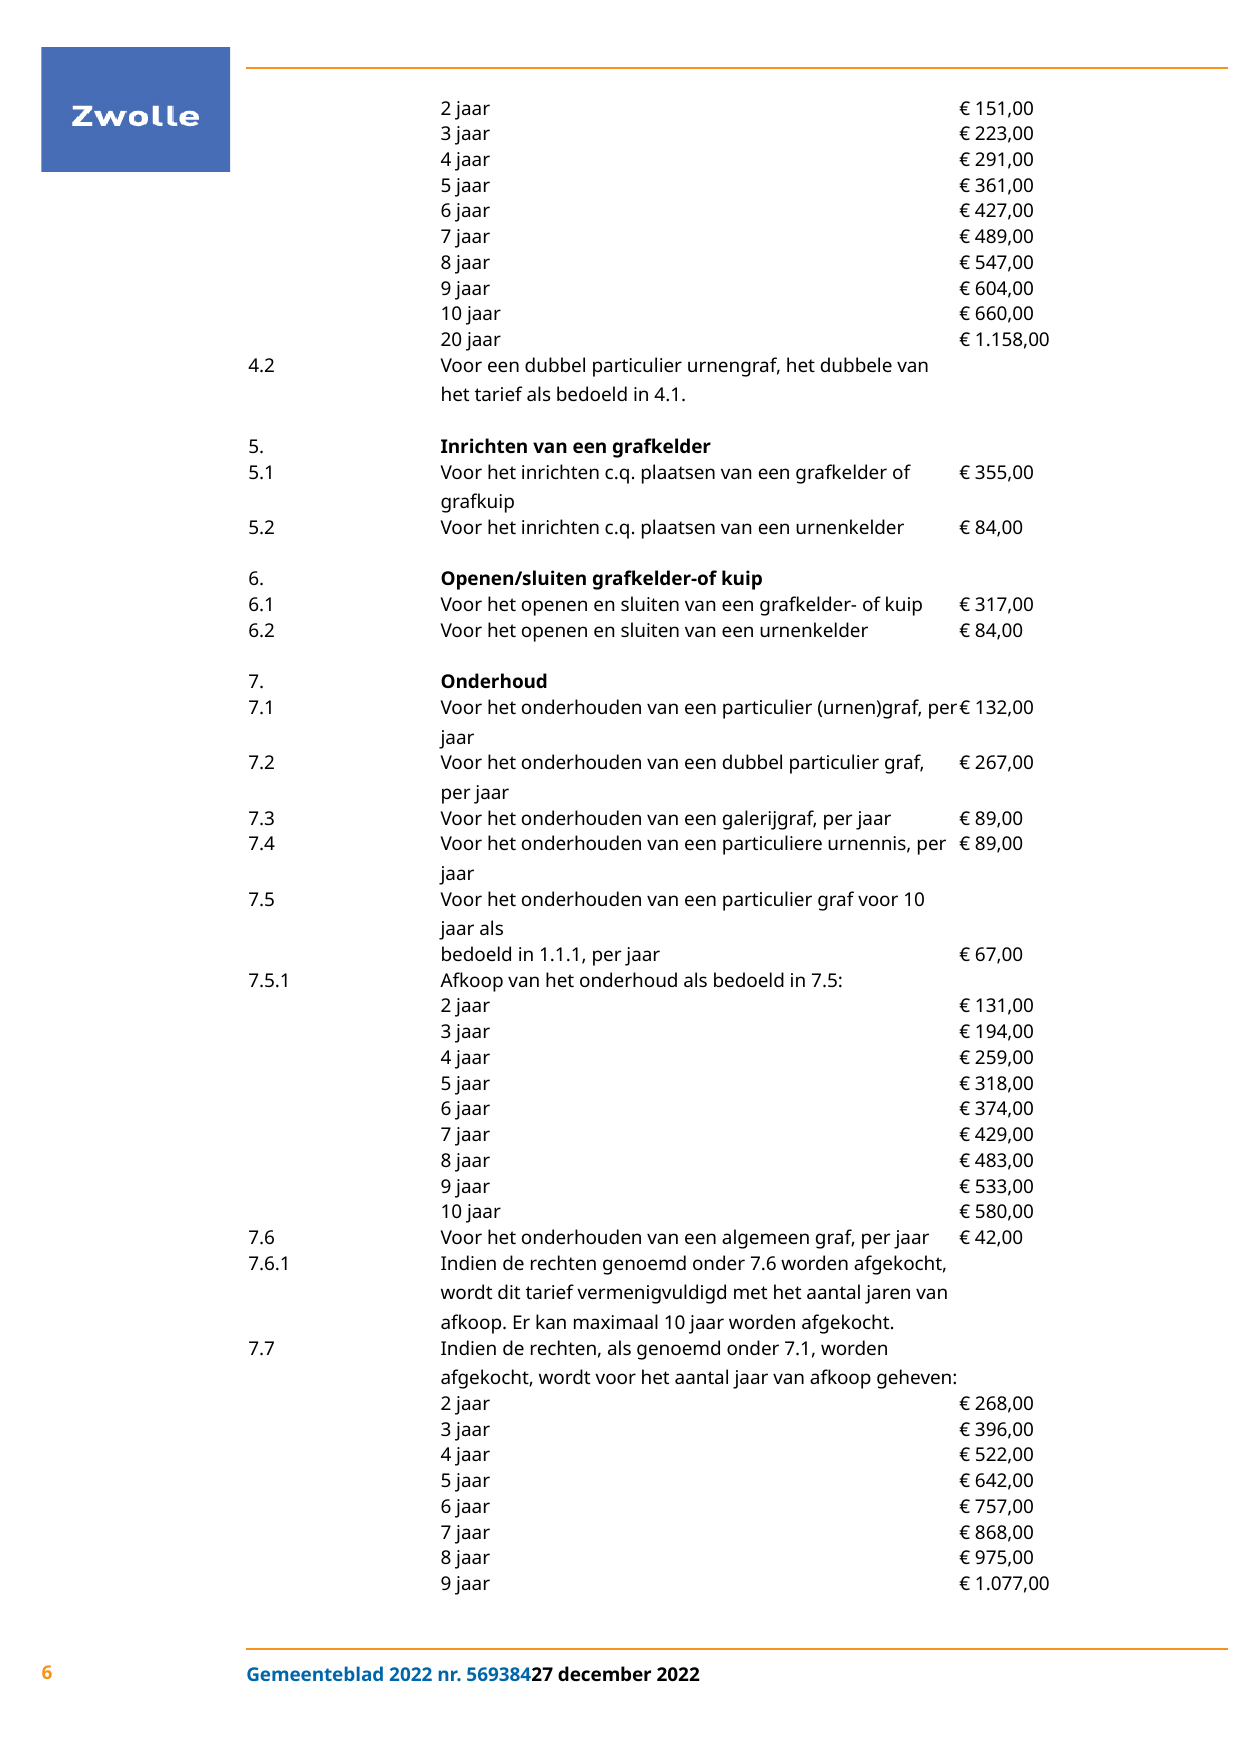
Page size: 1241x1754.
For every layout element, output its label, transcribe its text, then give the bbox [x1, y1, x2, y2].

table_cell Indien de rechten, als genoemd onder 7.1, worden afgekocht, wordt voor het aantal jaar van afkoop geheven: [440, 1335, 959, 1390]
table_cell € 42,00 [959, 1224, 1152, 1250]
table_cell 5 jaar [440, 172, 959, 198]
table_cell 3 jaar [440, 121, 959, 146]
table_cell [248, 172, 440, 198]
table_cell [959, 967, 1152, 993]
table_cell 7.4 [248, 831, 440, 886]
table_cell € 547,00 [959, 249, 1152, 275]
table_cell € 194,00 [959, 1019, 1152, 1044]
table_cell € 131,00 [959, 993, 1152, 1018]
table_cell € 429,00 [959, 1121, 1152, 1147]
table_cell 4 jaar [440, 1044, 959, 1070]
table_cell [959, 643, 1152, 668]
table_cell [959, 408, 1152, 433]
table_cell 8 jaar [440, 1545, 959, 1570]
table_cell € 318,00 [959, 1070, 1152, 1096]
table_cell 7 jaar [440, 224, 959, 249]
table_cell € 223,00 [959, 121, 1152, 146]
table_cell € 317,00 [959, 591, 1152, 617]
table_cell 6. [248, 566, 440, 591]
table_cell 5 jaar [440, 1468, 959, 1493]
table_cell 4 jaar [440, 146, 959, 172]
table_cell [248, 1147, 440, 1173]
table_cell 7.5.1 [248, 967, 440, 993]
table_cell 6 jaar [440, 198, 959, 223]
table_cell € 427,00 [959, 198, 1152, 223]
table_cell [959, 669, 1152, 694]
table_cell [248, 146, 440, 172]
table_cell Voor het openen en sluiten van een grafkelder- of kuip [440, 591, 959, 617]
table_cell 9 jaar [440, 1173, 959, 1198]
table_cell [248, 1442, 440, 1467]
table_cell € 522,00 [959, 1442, 1152, 1467]
table_cell 7.6 [248, 1224, 440, 1250]
table_cell 2 jaar [440, 95, 959, 121]
table_cell € 489,00 [959, 224, 1152, 249]
table_cell € 361,00 [959, 172, 1152, 198]
table_cell [248, 249, 440, 275]
table_cell 7.1 [248, 694, 440, 749]
table_cell 7 jaar [440, 1121, 959, 1147]
table_cell 5. [248, 433, 440, 459]
table_cell [248, 1416, 440, 1442]
table_cell bedoeld in 1.1.1, per jaar [440, 941, 959, 967]
table_cell € 396,00 [959, 1416, 1152, 1442]
table_cell 10 jaar [440, 1199, 959, 1224]
table_cell € 355,00 [959, 459, 1152, 514]
table_cell Voor het onderhouden van een dubbel particulier graf, per jaar [440, 750, 959, 805]
table_cell 3 jaar [440, 1416, 959, 1442]
table_cell [248, 121, 440, 146]
table_cell 6 jaar [440, 1493, 959, 1519]
table_cell Voor het inrichten c.q. plaatsen van een grafkelder of grafkuip [440, 459, 959, 514]
table_cell [959, 1335, 1152, 1390]
table_cell € 89,00 [959, 831, 1152, 886]
table_cell [440, 540, 959, 566]
table_cell 4.2 [248, 352, 440, 407]
table_cell [959, 886, 1152, 941]
table_cell € 84,00 [959, 617, 1152, 643]
table_cell Voor het onderhouden van een particulier graf voor 10 jaar als [440, 886, 959, 941]
table_cell € 89,00 [959, 805, 1152, 831]
table_cell Openen/sluiten grafkelder-of kuip [440, 566, 959, 591]
table_cell € 642,00 [959, 1468, 1152, 1493]
table_cell Afkoop van het onderhoud als bedoeld in 7.5: [440, 967, 959, 993]
table_cell [440, 408, 959, 433]
table_cell [248, 275, 440, 301]
table_cell 6 jaar [440, 1096, 959, 1121]
table_cell [248, 224, 440, 249]
table_cell [248, 1545, 440, 1570]
table_cell [248, 95, 440, 121]
table_cell Voor het inrichten c.q. plaatsen van een urnenkelder [440, 514, 959, 540]
table_cell 5 jaar [440, 1070, 959, 1096]
table_cell 7 jaar [440, 1519, 959, 1544]
table_cell 10 jaar [440, 301, 959, 326]
table_cell [248, 1121, 440, 1147]
table_cell € 975,00 [959, 1545, 1152, 1570]
table_cell [248, 941, 440, 967]
table_cell Voor het onderhouden van een galerijgraf, per jaar [440, 805, 959, 831]
table_cell [959, 566, 1152, 591]
table_cell [248, 326, 440, 352]
table_cell Indien de rechten genoemd onder 7.6 worden afgekocht, wordt dit tarief vermenigvuldigd met het aantal jaren van afkoop. Er kan maximaal 10 jaar worden afgekocht. [440, 1250, 959, 1335]
table_cell [248, 408, 440, 433]
table_cell Voor het onderhouden van een particuliere urnennis, per jaar [440, 831, 959, 886]
table_cell € 533,00 [959, 1173, 1152, 1198]
table_cell € 868,00 [959, 1519, 1152, 1544]
table_cell [248, 1070, 440, 1096]
table_cell € 660,00 [959, 301, 1152, 326]
table_cell [248, 1199, 440, 1224]
table_cell € 84,00 [959, 514, 1152, 540]
table_cell [248, 643, 440, 668]
table_cell 7.2 [248, 750, 440, 805]
table_cell € 259,00 [959, 1044, 1152, 1070]
table_cell 2 jaar [440, 1390, 959, 1416]
table_cell € 580,00 [959, 1199, 1152, 1224]
table_cell 20 jaar [440, 326, 959, 352]
table_cell [248, 1390, 440, 1416]
table_cell € 757,00 [959, 1493, 1152, 1519]
table_cell Inrichten van een grafkelder [440, 433, 959, 459]
table_cell € 604,00 [959, 275, 1152, 301]
table_cell [440, 643, 959, 668]
table_cell 9 jaar [440, 275, 959, 301]
table_cell 3 jaar [440, 1019, 959, 1044]
table_cell [248, 993, 440, 1018]
table_cell [959, 540, 1152, 566]
table_cell € 291,00 [959, 146, 1152, 172]
table_cell [248, 301, 440, 326]
table_cell 6.1 [248, 591, 440, 617]
table_cell € 483,00 [959, 1147, 1152, 1173]
table_cell [248, 1570, 440, 1596]
table_cell [248, 1468, 440, 1493]
table_cell 6.2 [248, 617, 440, 643]
table_cell 5.2 [248, 514, 440, 540]
table_cell 7.5 [248, 886, 440, 941]
table_cell Voor het onderhouden van een particulier (urnen)graf, per jaar [440, 694, 959, 749]
table_cell Voor het openen en sluiten van een urnenkelder [440, 617, 959, 643]
table_cell € 67,00 [959, 941, 1152, 967]
table_cell 7.6.1 [248, 1250, 440, 1335]
table_cell € 1.158,00 [959, 326, 1152, 352]
table_cell [248, 1044, 440, 1070]
table_cell 7.3 [248, 805, 440, 831]
table_cell 7. [248, 669, 440, 694]
table_cell Onderhoud [440, 669, 959, 694]
table_cell 8 jaar [440, 249, 959, 275]
table_cell [959, 433, 1152, 459]
table_cell [248, 1493, 440, 1519]
table_cell [248, 1173, 440, 1198]
table_cell Voor het onderhouden van een algemeen graf, per jaar [440, 1224, 959, 1250]
table_cell 8 jaar [440, 1147, 959, 1173]
table_cell [248, 198, 440, 223]
table_cell 2 jaar [440, 993, 959, 1018]
picture [41, 47, 231, 172]
table_cell Voor een dubbel particulier urnengraf, het dubbele van het tarief als bedoeld in 4.1. [440, 352, 959, 407]
table_cell € 1.077,00 [959, 1570, 1152, 1596]
table_cell 5.1 [248, 459, 440, 514]
table_cell [959, 1250, 1152, 1335]
table_cell € 267,00 [959, 750, 1152, 805]
table_cell € 268,00 [959, 1390, 1152, 1416]
table_cell € 132,00 [959, 694, 1152, 749]
table_cell [248, 540, 440, 566]
table_cell [248, 1519, 440, 1544]
table_cell € 374,00 [959, 1096, 1152, 1121]
table_cell 9 jaar [440, 1570, 959, 1596]
table_cell 4 jaar [440, 1442, 959, 1467]
table_cell [248, 1019, 440, 1044]
table_cell [959, 352, 1152, 407]
table_cell 7.7 [248, 1335, 440, 1390]
table_cell [248, 1096, 440, 1121]
table_cell € 151,00 [959, 95, 1152, 121]
